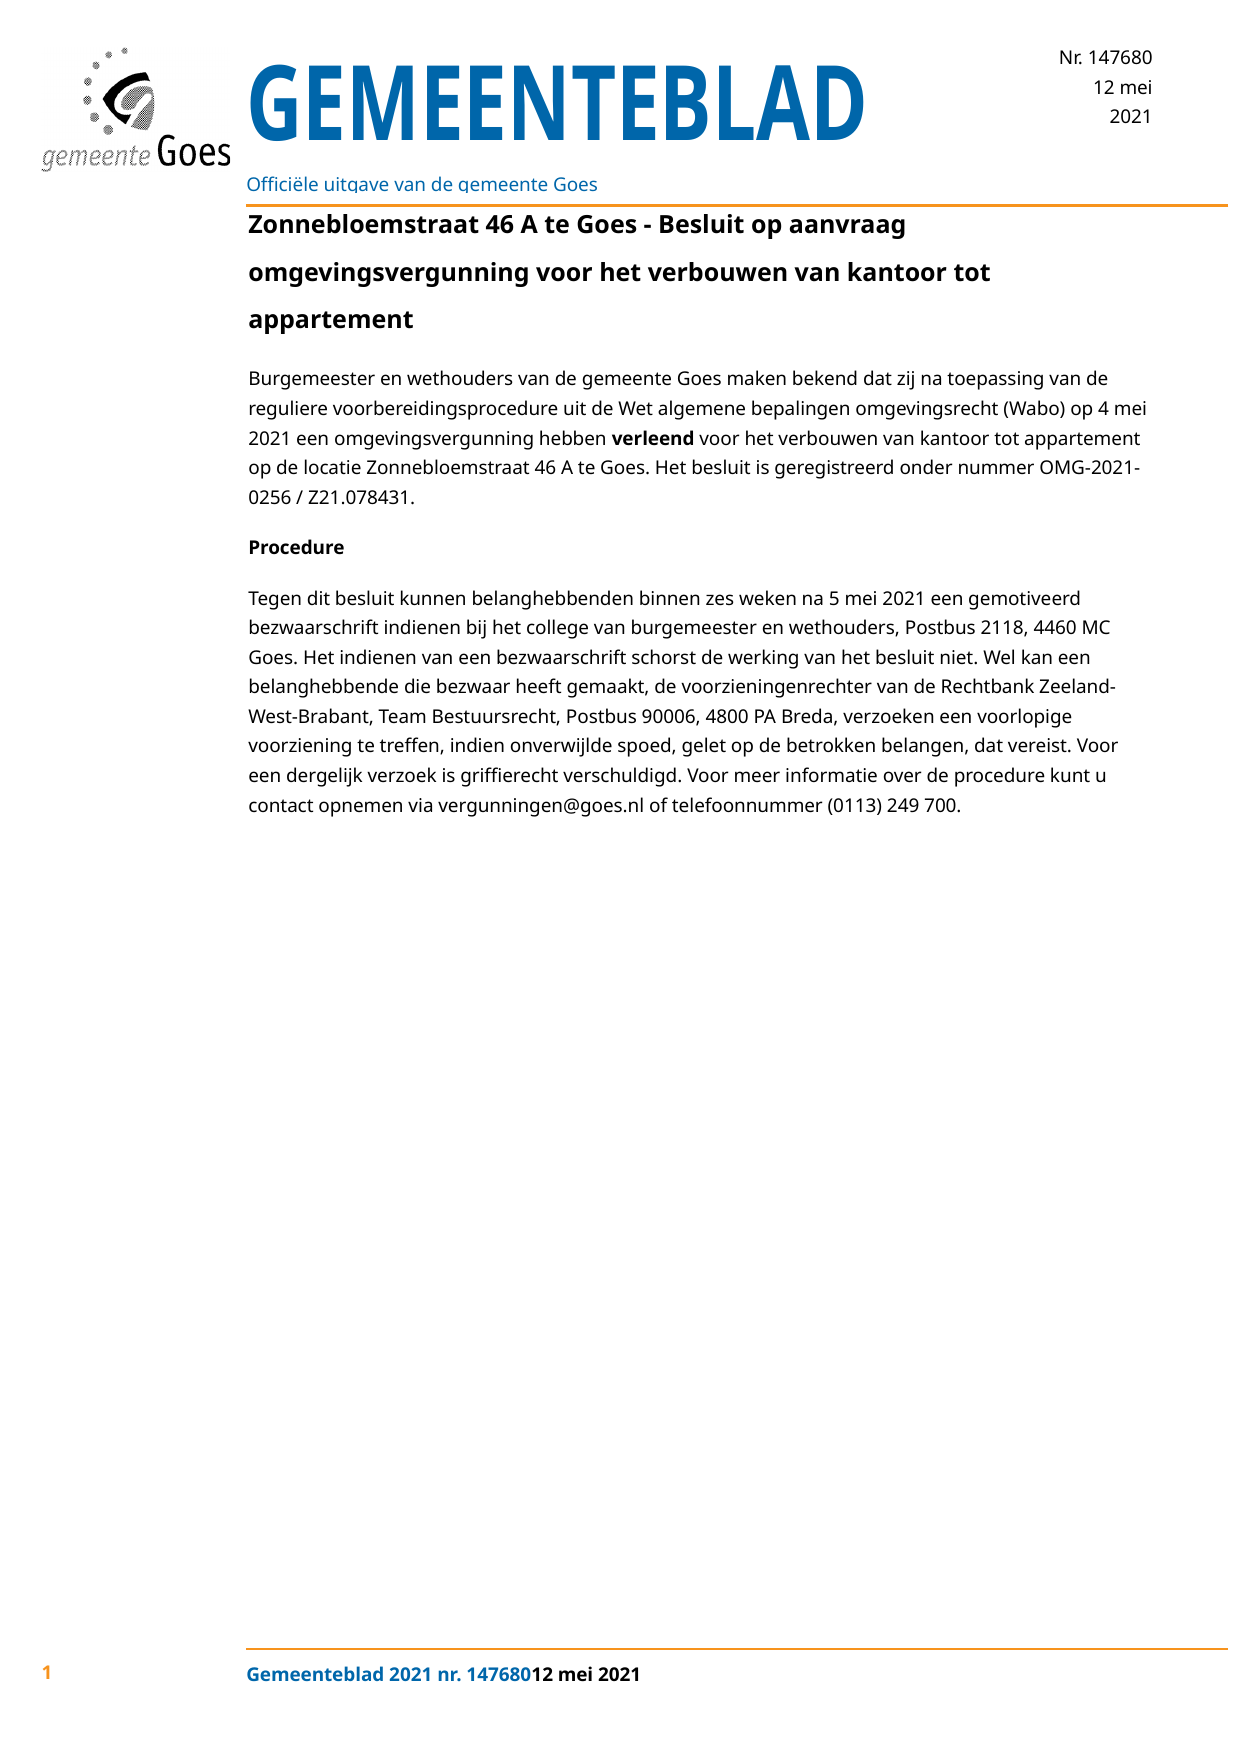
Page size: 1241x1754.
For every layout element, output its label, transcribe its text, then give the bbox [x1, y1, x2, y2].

text Burgemeester en wethouders van de gemeente Goes maken bekend dat zij na toepassing van de reguliere voorbereidingsprocedure uit de Wet algemene bepalingen omgevingsrecht (Wabo) op 4 mei 2021 een omgevingsvergunning hebben verleend voor het verbouwen van kantoor tot appartement op de locatie Zonnebloemstraat 46 A te Goes. Het besluit is geregistreerd onder nummer OMG-2021-0256 / Z21.078431. [248, 366, 1152, 509]
text Zonnebloemstraat 46 A te Goes - Besluit op aanvraag omgevingsvergunning voor het verbouwen van kantoor tot appartement [248, 207, 1152, 336]
text Tegen dit besluit kunnen belanghebbenden binnen zes weken na 5 mei 2021 een gemotiveerd bezwaarschrift indienen bij het college van burgemeester en wethouders, Postbus 2118, 4460 MC Goes. Het indienen van een bezwaarschrift schorst de werking van het besluit niet. Wel kan een belanghebbende die bezwaar heeft gemaakt, de voorzieningenrechter van de Rechtbank Zeeland-West-Brabant, Team Bestuursrecht, Postbus 90006, 4800 PA Breda, verzoeken een voorlopige voorziening te treffen, indien onverwijlde spoed, gelet op de betrokken belangen, dat vereist. Voor een dergelijk verzoek is griffierecht verschuldigd. Voor meer informatie over de procedure kunt u contact opnemen via vergunningen@goes.nl of telefoonnummer (0113) 249 700. [248, 585, 1152, 817]
picture [41, 47, 231, 172]
text Procedure [248, 534, 1152, 560]
